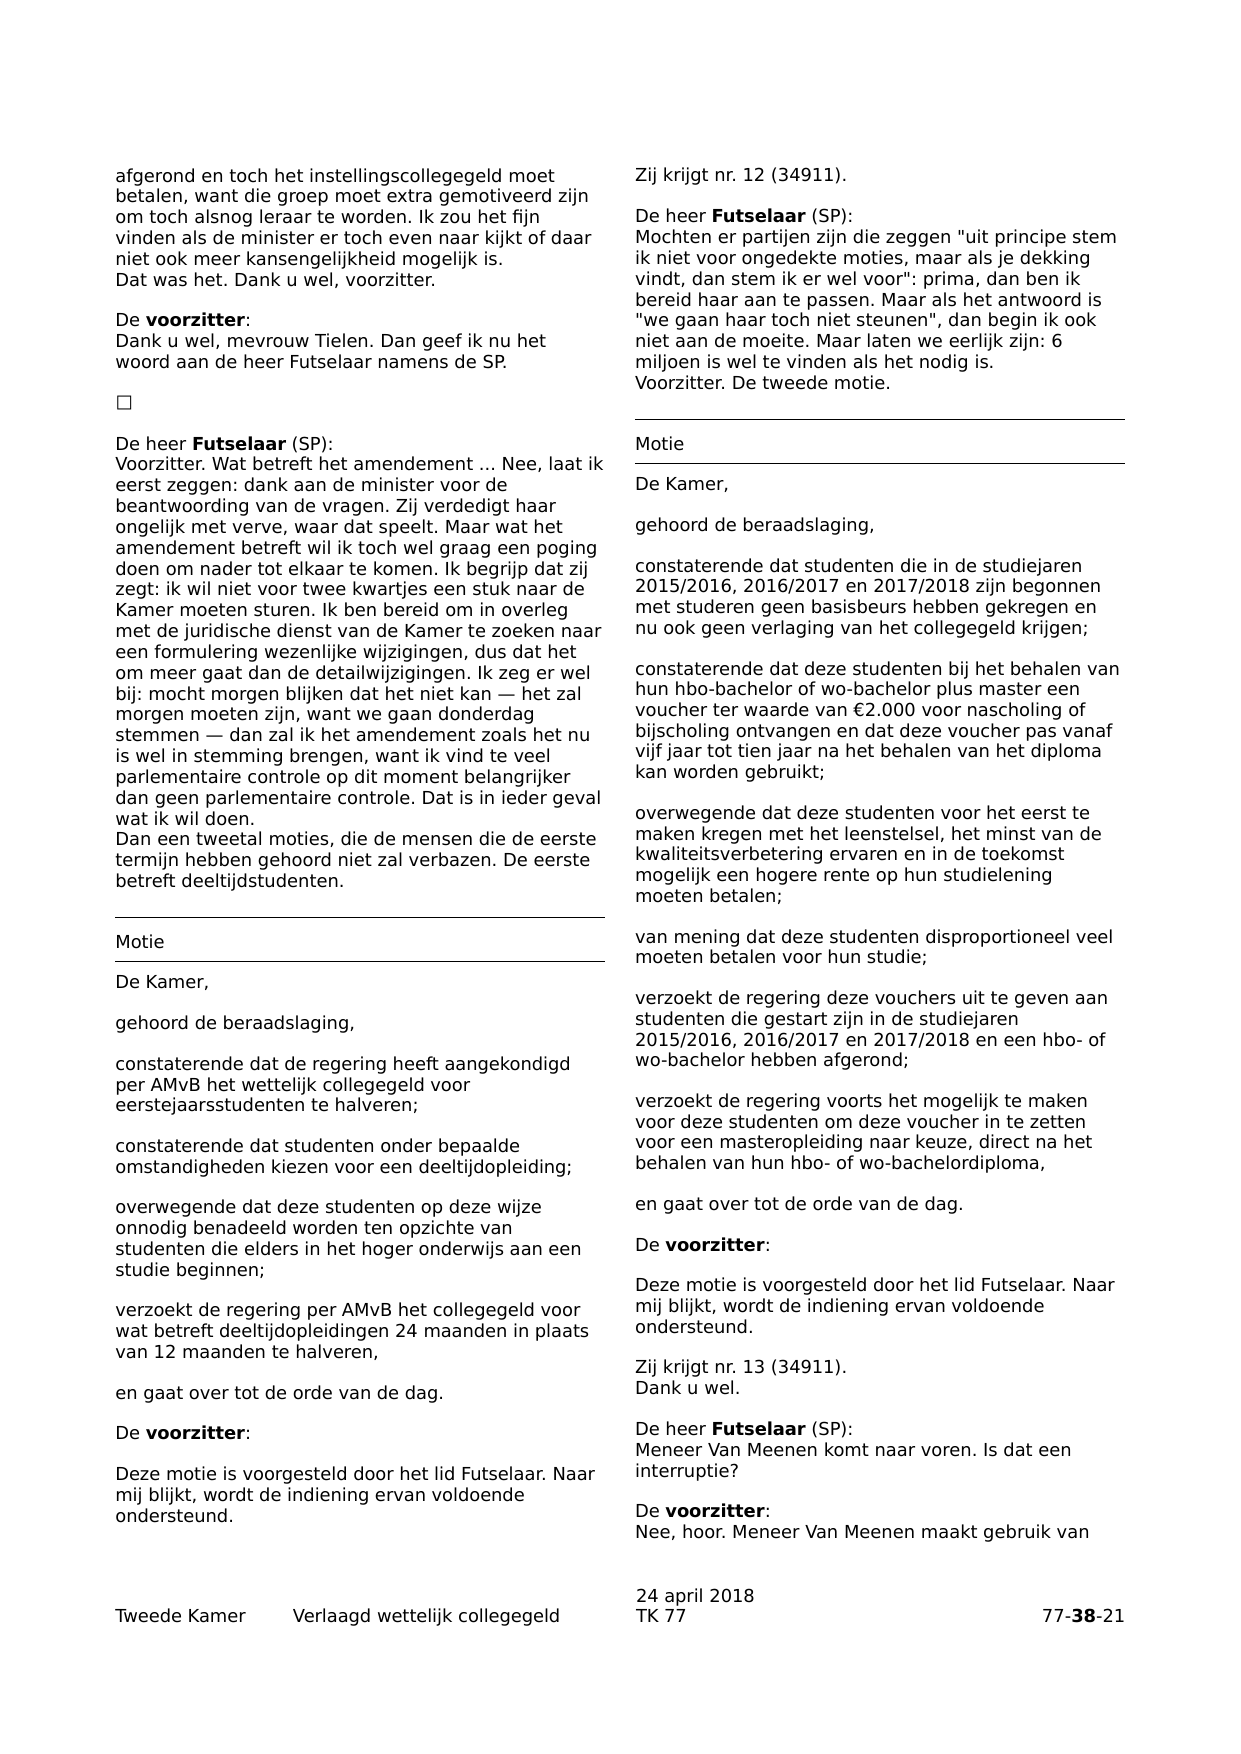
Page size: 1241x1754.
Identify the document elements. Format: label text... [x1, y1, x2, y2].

text overwegende dat deze studenten voor het eerst te maken kregen met het leenstelsel, het minst van de kwaliteitsverbetering ervaren en in de toekomst mogelijk een hogere rente op hun studielening moeten betalen; [635, 803, 1125, 906]
text en gaat over tot de orde van de dag. [635, 1194, 1125, 1214]
text overwegende dat deze studenten op deze wijze onnodig benadeeld worden ten opzichte van studenten die elders in het hoger onderwijs aan een studie beginnen; [115, 1197, 605, 1280]
text van mening dat deze studenten disproportioneel veel moeten betalen voor hun studie; [635, 926, 1125, 968]
text gehoord de beraadslaging, [115, 1013, 605, 1034]
text Zij krijgt nr. 13 (34911). [635, 1357, 1125, 1378]
text De heer Futselaar (SP): [635, 1419, 1125, 1440]
text gehoord de beraadslaging, [635, 515, 1125, 536]
text De voorzitter: [635, 1501, 1125, 1522]
text De voorzitter: [635, 1234, 1125, 1255]
text Voorzitter. De tweede motie. [635, 373, 1125, 393]
text Dan een tweetal moties, die de mensen die de eerste termijn hebben gehoord niet zal verbazen. De eerste betreft deeltijdstudenten. [115, 829, 605, 892]
text Nee, hoor. Meneer Van Meenen maakt gebruik van [635, 1522, 1125, 1543]
text verzoekt de regering deze vouchers uit te geven aan studenten die gestart zijn in de studiejaren 2015/2016, 2016/2017 en 2017/2018 en een hbo- of wo-bachelor hebben afgerond; [635, 988, 1125, 1071]
text afgerond en toch het instellingscollegegeld moet betalen, want die groep moet extra gemotiveerd zijn om toch alsnog leraar te worden. Ik zou het fijn vinden als de minister er toch even naar kijkt of daar niet ook meer kansengelijkheid mogelijk is. [115, 165, 605, 269]
text Mochten er partijen zijn die zeggen "uit principe stem ik niet voor ongedekte moties, maar als je dekking vindt, dan stem ik er wel voor": prima, dan ben ik bereid haar aan te passen. Maar als het antwoord is "we gaan haar toch niet steunen", dan begin ik ook niet aan de moeite. Maar laten we eerlijk zijn: 6 miljoen is wel te vinden als het nodig is. [635, 227, 1125, 373]
text De voorzitter: [115, 310, 605, 331]
text verzoekt de regering per AMvB het collegegeld voor wat betreft deeltijdopleidingen 24 maanden in plaats van 12 maanden te halveren, [115, 1300, 605, 1362]
text constaterende dat de regering heeft aangekondigd per AMvB het wettelijk collegegeld voor eerstejaarsstudenten te halveren; [115, 1054, 605, 1116]
text ⬜ [115, 393, 605, 413]
text De voorzitter: [115, 1423, 605, 1444]
text Deze motie is voorgesteld door het lid Futselaar. Naar mij blijkt, wordt de indiening ervan voldoende ondersteund. [635, 1275, 1125, 1337]
text Motie [635, 433, 1125, 454]
text De Kamer, [115, 972, 605, 993]
text constaterende dat studenten die in de studiejaren 2015/2016, 2016/2017 en 2017/2018 zijn begonnen met studeren geen basisbeurs hebben gekregen en nu ook geen verlaging van het collegegeld krijgen; [635, 556, 1125, 638]
text Zij krijgt nr. 12 (34911). [635, 165, 1125, 186]
text De Kamer, [635, 474, 1125, 495]
text en gaat over tot de orde van de dag. [115, 1382, 605, 1403]
text Meneer Van Meenen komt naar voren. Is dat een interruptie? [635, 1440, 1125, 1481]
text Dat was het. Dank u wel, voorzitter. [115, 269, 605, 290]
text De heer Futselaar (SP): [635, 206, 1125, 227]
text constaterende dat deze studenten bij het behalen van hun hbo-bachelor of wo-bachelor plus master een voucher ter waarde van €2.000 voor nascholing of bijscholing ontvangen en dat deze voucher pas vanaf vijf jaar tot tien jaar na het behalen van het diploma kan worden gebruikt; [635, 658, 1125, 783]
text Dank u wel, mevrouw Tielen. Dan geef ik nu het woord aan de heer Futselaar namens de SP. [115, 331, 605, 373]
text Motie [115, 932, 605, 952]
text verzoekt de regering voorts het mogelijk te maken voor deze studenten om deze voucher in te zetten voor een masteropleiding naar keuze, direct na het behalen van hun hbo- of wo-bachelordiploma, [635, 1091, 1125, 1174]
text Deze motie is voorgesteld door het lid Futselaar. Naar mij blijkt, wordt de indiening ervan voldoende ondersteund. [115, 1464, 605, 1526]
text Voorzitter. Wat betreft het amendement ... Nee, laat ik eerst zeggen: dank aan de minister voor de beantwoording van de vragen. Zij verdedigt haar ongelijk met verve, waar dat speelt. Maar wat het amendement betreft wil ik toch wel graag een poging doen om nader tot elkaar te komen. Ik begrijp dat zij zegt: ik wil niet voor twee kwartjes een stuk naar de Kamer moeten sturen. Ik ben bereid om in overleg met de juridische dienst van de Kamer te zoeken naar een formulering wezenlijke wijzigingen, dus dat het om meer gaat dan de detailwijzigingen. Ik zeg er wel bij: mocht morgen blijken dat het niet kan — het zal morgen moeten zijn, want we gaan donderdag stemmen — dan zal ik het amendement zoals het nu is wel in stemming brengen, want ik vind te veel parlementaire controle op dit moment belangrijker dan geen parlementaire controle. Dat is in ieder geval wat ik wil doen. [115, 454, 605, 829]
text De heer Futselaar (SP): [115, 433, 605, 454]
text Dank u wel. [635, 1378, 1125, 1399]
text constaterende dat studenten onder bepaalde omstandigheden kiezen voor een deeltijdopleiding; [115, 1136, 605, 1177]
